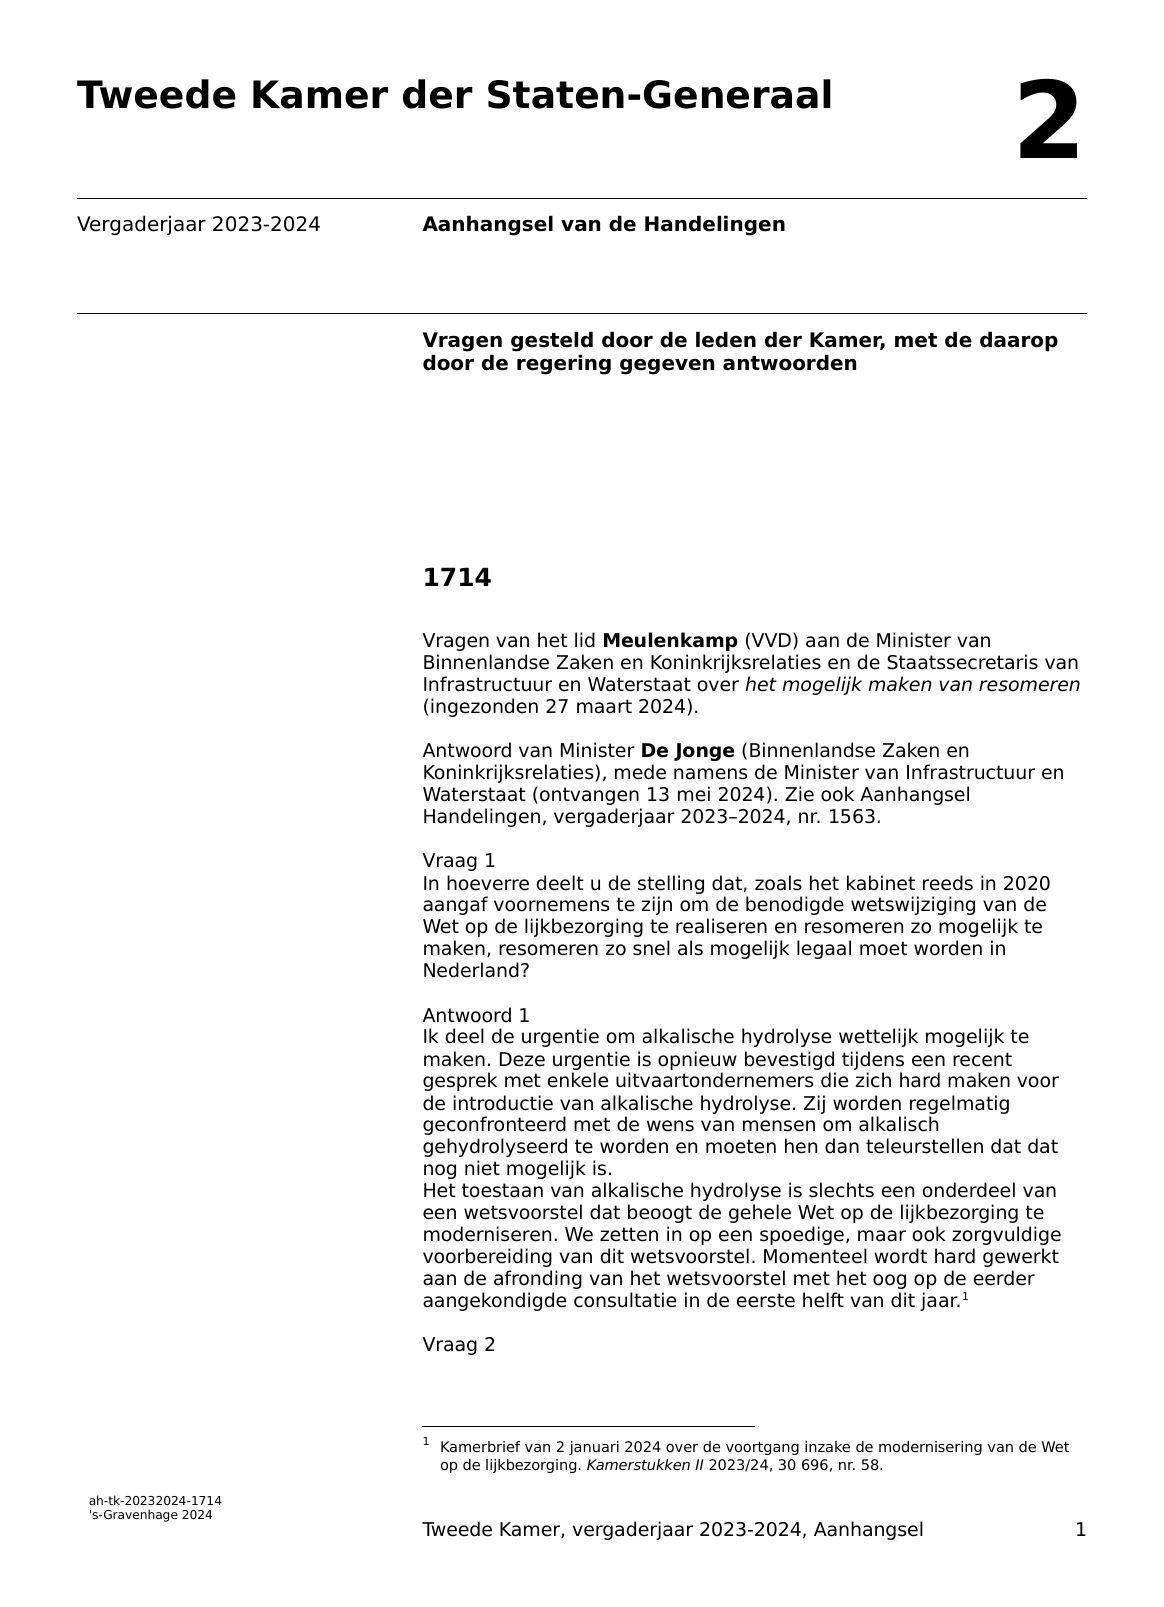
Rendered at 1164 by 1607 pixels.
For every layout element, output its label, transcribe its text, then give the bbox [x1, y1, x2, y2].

text In hoeverre deelt u de stelling dat, zoals het kabinet reeds in 2020 aangaf voornemens te zijn om de benodigde wetswijziging van de Wet op de lijkbezorging te realiseren en resomeren zo mogelijk te maken, resomeren zo snel als mogelijk legaal moet worden in Nederland? [422, 872, 1087, 982]
text Vraag 1 [422, 850, 1087, 872]
text Antwoord 1 [422, 1004, 1087, 1026]
table_header 2 [886, 59, 1087, 198]
text 1714 [422, 563, 1087, 592]
text Het toestaan van alkalische hydrolyse is slechts een onderdeel van een wetsvoorstel dat beoogt de gehele Wet op de lijkbezorging te moderniseren. We zetten in op een spoedige, maar ook zorgvuldige voorbereiding van dit wetsvoorstel. Momenteel wordt hard gewerkt aan de afronding van het wetsvoorstel met het oog op de eerder aangekondigde consultatie in de eerste helft van dit jaar. [422, 1180, 1087, 1312]
table_cell Vergaderjaar 2023-2024 [77, 199, 422, 313]
text Kamerbrief van 2 januari 2024 over de voortgang inzake de modernisering van de Wet op de lijkbezorging. Kamerstukken II 2023/24, 30 696, nr. 58. [422, 1435, 1087, 1474]
text Vraag 2 [422, 1334, 1087, 1356]
table_header Tweede Kamer der Staten-Generaal [77, 59, 886, 198]
text 's-Gravenhage 2024 [88, 1508, 323, 1522]
table_cell Vragen gesteld door de leden der Kamer, met de daarop door de regering gegeven antwoorden [422, 314, 1087, 375]
table_cell Aanhangsel van de Handelingen [422, 199, 1087, 313]
table_cell [77, 314, 422, 375]
text Ik deel de urgentie om alkalische hydrolyse wettelijk mogelijk te maken. Deze urgentie is opnieuw bevestigd tijdens een recent gesprek met enkele uitvaartondernemers die zich hard maken voor de introductie van alkalische hydrolyse. Zij worden regelmatig geconfronteerd met de wens van mensen om alkalisch gehydrolyseerd te worden en moeten hen dan teleurstellen dat dat nog niet mogelijk is. [422, 1026, 1087, 1180]
text Vragen van het lid Meulenkamp (VVD) aan de Minister van Binnenlandse Zaken en Koninkrijksrelaties en de Staatssecretaris van Infrastructuur en Waterstaat over het mogelijk maken van resomeren (ingezonden 27 maart 2024). [422, 630, 1087, 718]
text Antwoord van Minister De Jonge (Binnenlandse Zaken en Koninkrijksrelaties), mede namens de Minister van Infrastructuur en Waterstaat (ontvangen 13 mei 2024). Zie ook Aanhangsel Handelingen, vergaderjaar 2023–2024, nr. 1563. [422, 740, 1087, 828]
text ah-tk-20232024-1714 [88, 1494, 323, 1508]
